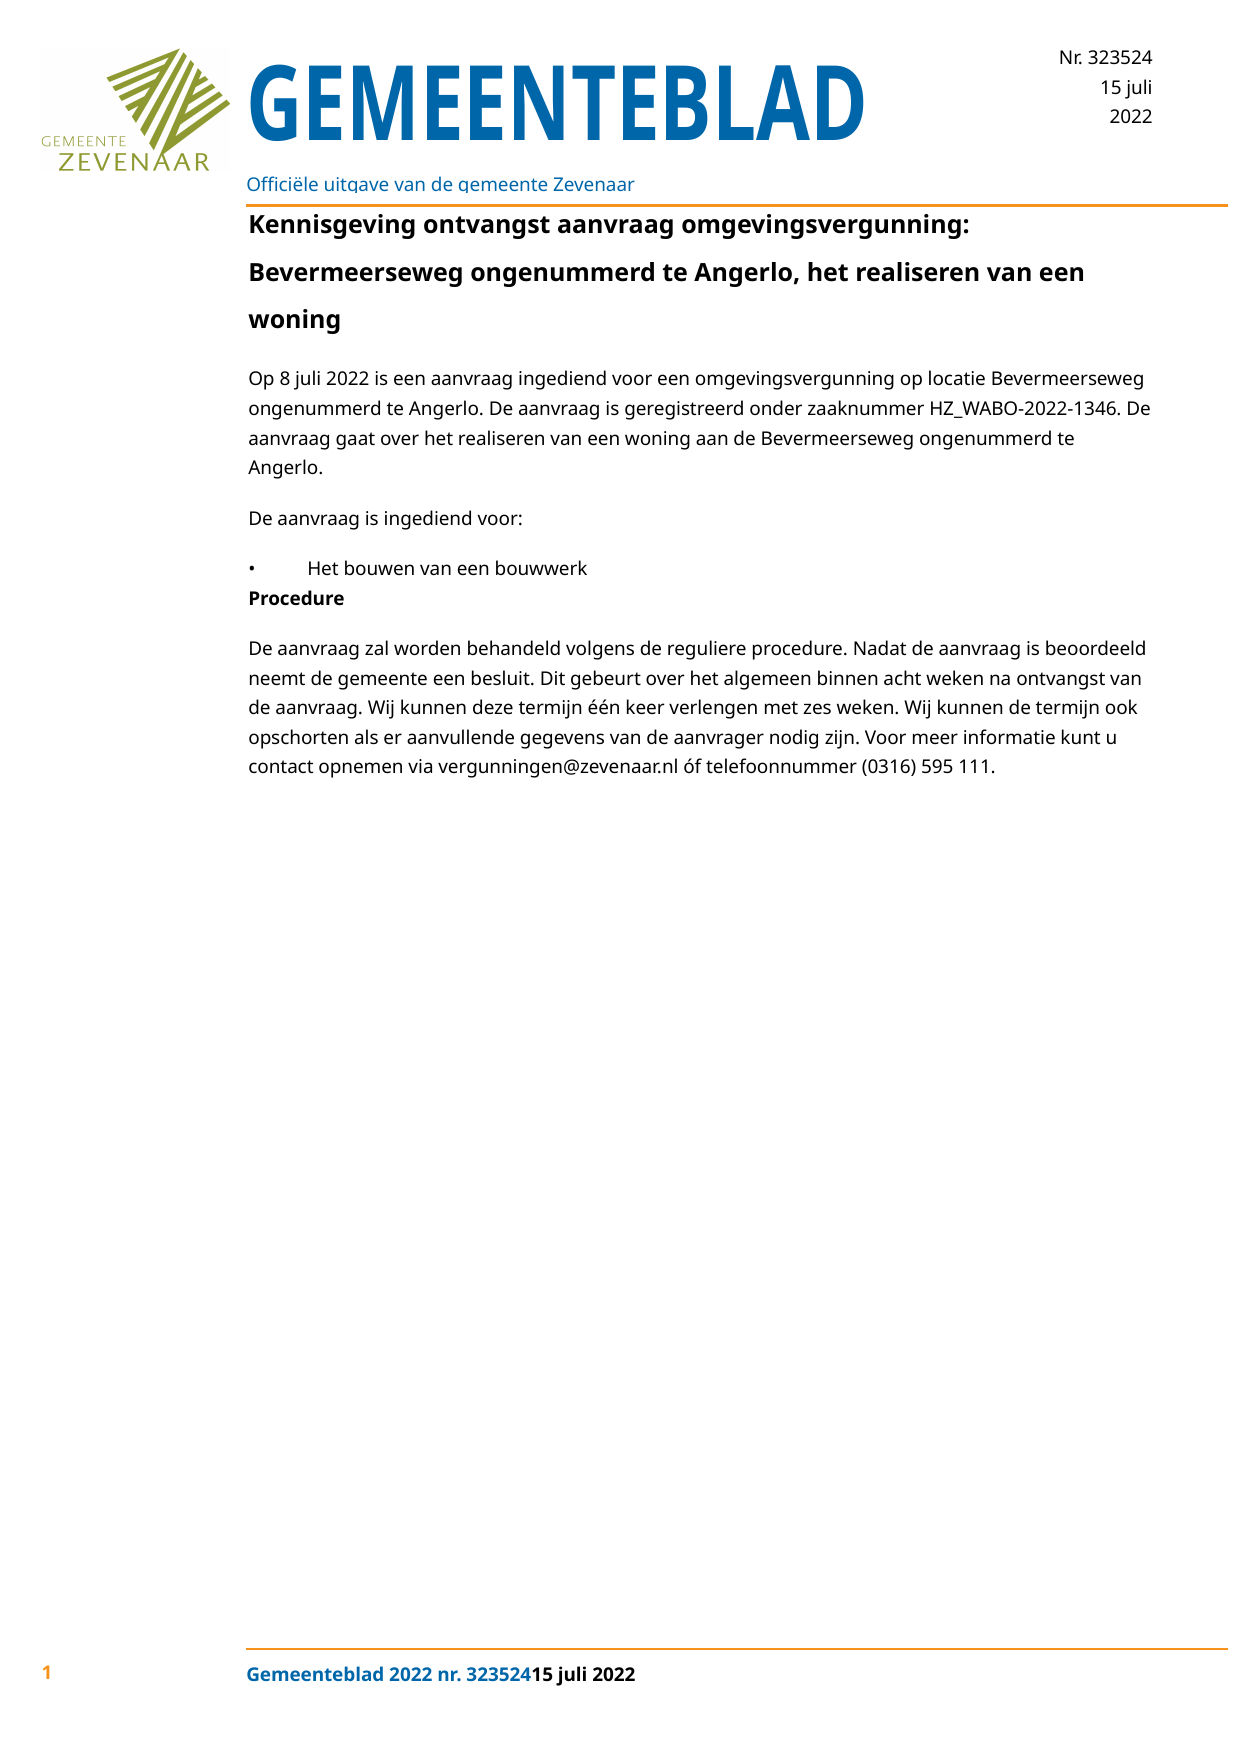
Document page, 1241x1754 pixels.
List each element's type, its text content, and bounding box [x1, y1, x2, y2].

text De aanvraag is ingediend voor: [248, 505, 1152, 530]
text Op 8 juli 2022 is een aanvraag ingediend voor een omgevingsvergunning op locatie Bevermeerseweg ongenummerd te Angerlo. De aanvraag is geregistreerd onder zaaknummer HZ_WABO-2022-1346. De aanvraag gaat over het realiseren van een woning aan de Bevermeerseweg ongenummerd te Angerlo. [248, 366, 1152, 480]
picture [41, 47, 231, 172]
text Kennisgeving ontvangst aanvraag omgevingsvergunning: Bevermeerseweg ongenummerd te Angerlo, het realiseren van een woning [248, 207, 1152, 336]
list Het bouwen van een bouwwerk [248, 555, 1152, 581]
text De aanvraag zal worden behandeld volgens de reguliere procedure. Nadat de aanvraag is beoordeeld neemt de gemeente een besluit. Dit gebeurt over het algemeen binnen acht weken na ontvangst van de aanvraag. Wij kunnen deze termijn één keer verlengen met zes weken. Wij kunnen de termijn ook opschorten als er aanvullende gegevens van de aanvrager nodig zijn. Voor meer informatie kunt u contact opnemen via vergunningen@zevenaar.nl óf telefoonnummer (0316) 595 111. [248, 635, 1152, 779]
text Procedure [248, 585, 1152, 610]
